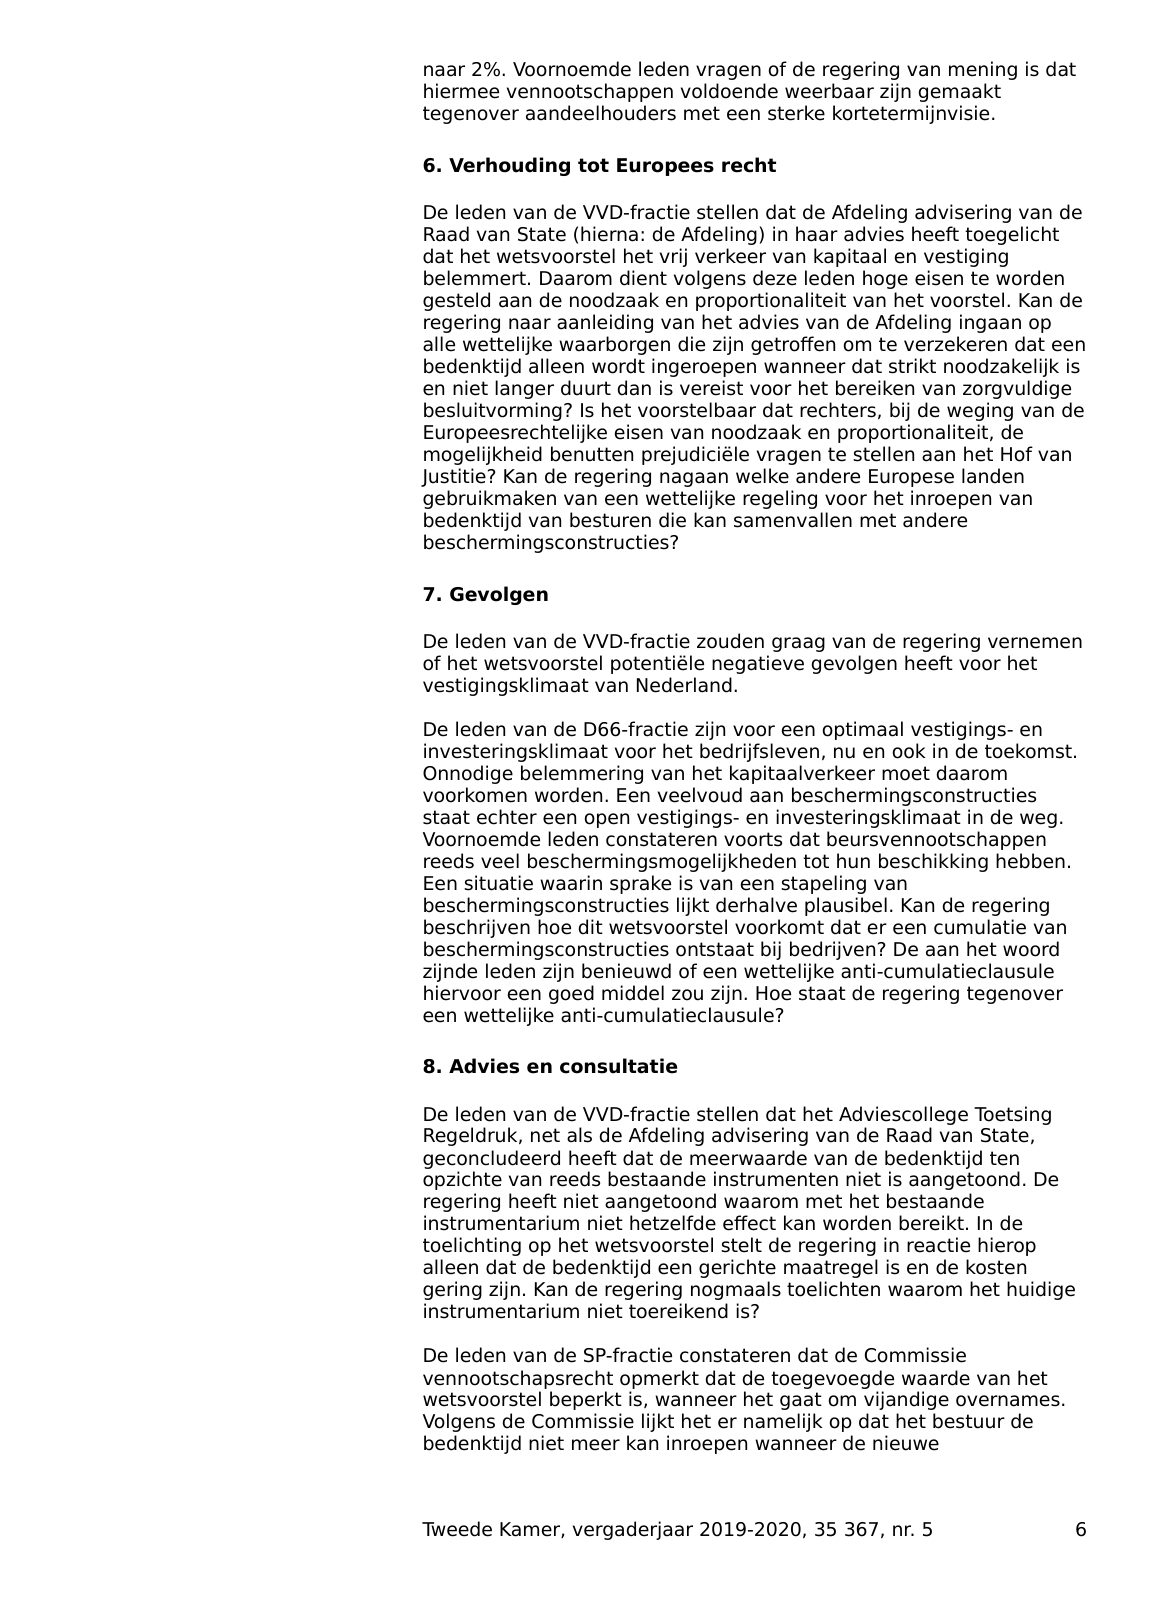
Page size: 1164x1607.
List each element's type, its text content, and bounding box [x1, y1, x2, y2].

subtitle 8. Advies en consultatie [422, 1056, 1087, 1078]
text De leden van de SP-fractie constateren dat de Commissie vennootschapsrecht opmerkt dat de toegevoegde waarde van het wetsvoorstel beperkt is, wanneer het gaat om vijandige overnames. Volgens de Commissie lijkt het er namelijk op dat het bestuur de bedenktijd niet meer kan inroepen wanneer de nieuwe [422, 1345, 1087, 1455]
text De leden van de VVD-fractie stellen dat de Afdeling advisering van de Raad van State (hierna: de Afdeling) in haar advies heeft toegelicht dat het wetsvoorstel het vrij verkeer van kapitaal en vestiging belemmert. Daarom dient volgens deze leden hoge eisen te worden gesteld aan de noodzaak en proportionaliteit van het voorstel. Kan de regering naar aanleiding van het advies van de Afdeling ingaan op alle wettelijke waarborgen die zijn getroffen om te verzekeren dat een bedenktijd alleen wordt ingeroepen wanneer dat strikt noodzakelijk is en niet langer duurt dan is vereist voor het bereiken van zorgvuldige besluitvorming? Is het voorstelbaar dat rechters, bij de weging van de Europeesrechtelijke eisen van noodzaak en proportionaliteit, de mogelijkheid benutten prejudiciële vragen te stellen aan het Hof van Justitie? Kan de regering nagaan welke andere Europese landen gebruikmaken van een wettelijke regeling voor het inroepen van bedenktijd van besturen die kan samenvallen met andere beschermingsconstructies? [422, 202, 1087, 554]
subtitle 7. Gevolgen [422, 584, 1087, 606]
text naar 2%. Voornoemde leden vragen of de regering van mening is dat hiermee vennootschappen voldoende weerbaar zijn gemaakt tegenover aandeelhouders met een sterke kortetermijnvisie. [422, 59, 1087, 125]
text De leden van de VVD-fractie zouden graag van de regering vernemen of het wetsvoorstel potentiële negatieve gevolgen heeft voor het vestigingsklimaat van Nederland. [422, 631, 1087, 697]
subtitle 6. Verhouding tot Europees recht [422, 155, 1087, 177]
text De leden van de D66-fractie zijn voor een optimaal vestigings- en investeringsklimaat voor het bedrijfsleven, nu en ook in de toekomst. Onnodige belemmering van het kapitaalverkeer moet daarom voorkomen worden. Een veelvoud aan beschermingsconstructies staat echter een open vestigings- en investeringsklimaat in de weg. Voornoemde leden constateren voorts dat beursvennootschappen reeds veel beschermingsmogelijkheden tot hun beschikking hebben. Een situatie waarin sprake is van een stapeling van beschermingsconstructies lijkt derhalve plausibel. Kan de regering beschrijven hoe dit wetsvoorstel voorkomt dat er een cumulatie van beschermingsconstructies ontstaat bij bedrijven? De aan het woord zijnde leden zijn benieuwd of een wettelijke anti-cumulatieclausule hiervoor een goed middel zou zijn. Hoe staat de regering tegenover een wettelijke anti-cumulatieclausule? [422, 719, 1087, 1026]
text De leden van de VVD-fractie stellen dat het Adviescollege Toetsing Regeldruk, net als de Afdeling advisering van de Raad van State, geconcludeerd heeft dat de meerwaarde van de bedenktijd ten opzichte van reeds bestaande instrumenten niet is aangetoond. De regering heeft niet aangetoond waarom met het bestaande instrumentarium niet hetzelfde effect kan worden bereikt. In de toelichting op het wetsvoorstel stelt de regering in reactie hierop alleen dat de bedenktijd een gerichte maatregel is en de kosten gering zijn. Kan de regering nogmaals toelichten waarom het huidige instrumentarium niet toereikend is? [422, 1103, 1087, 1323]
